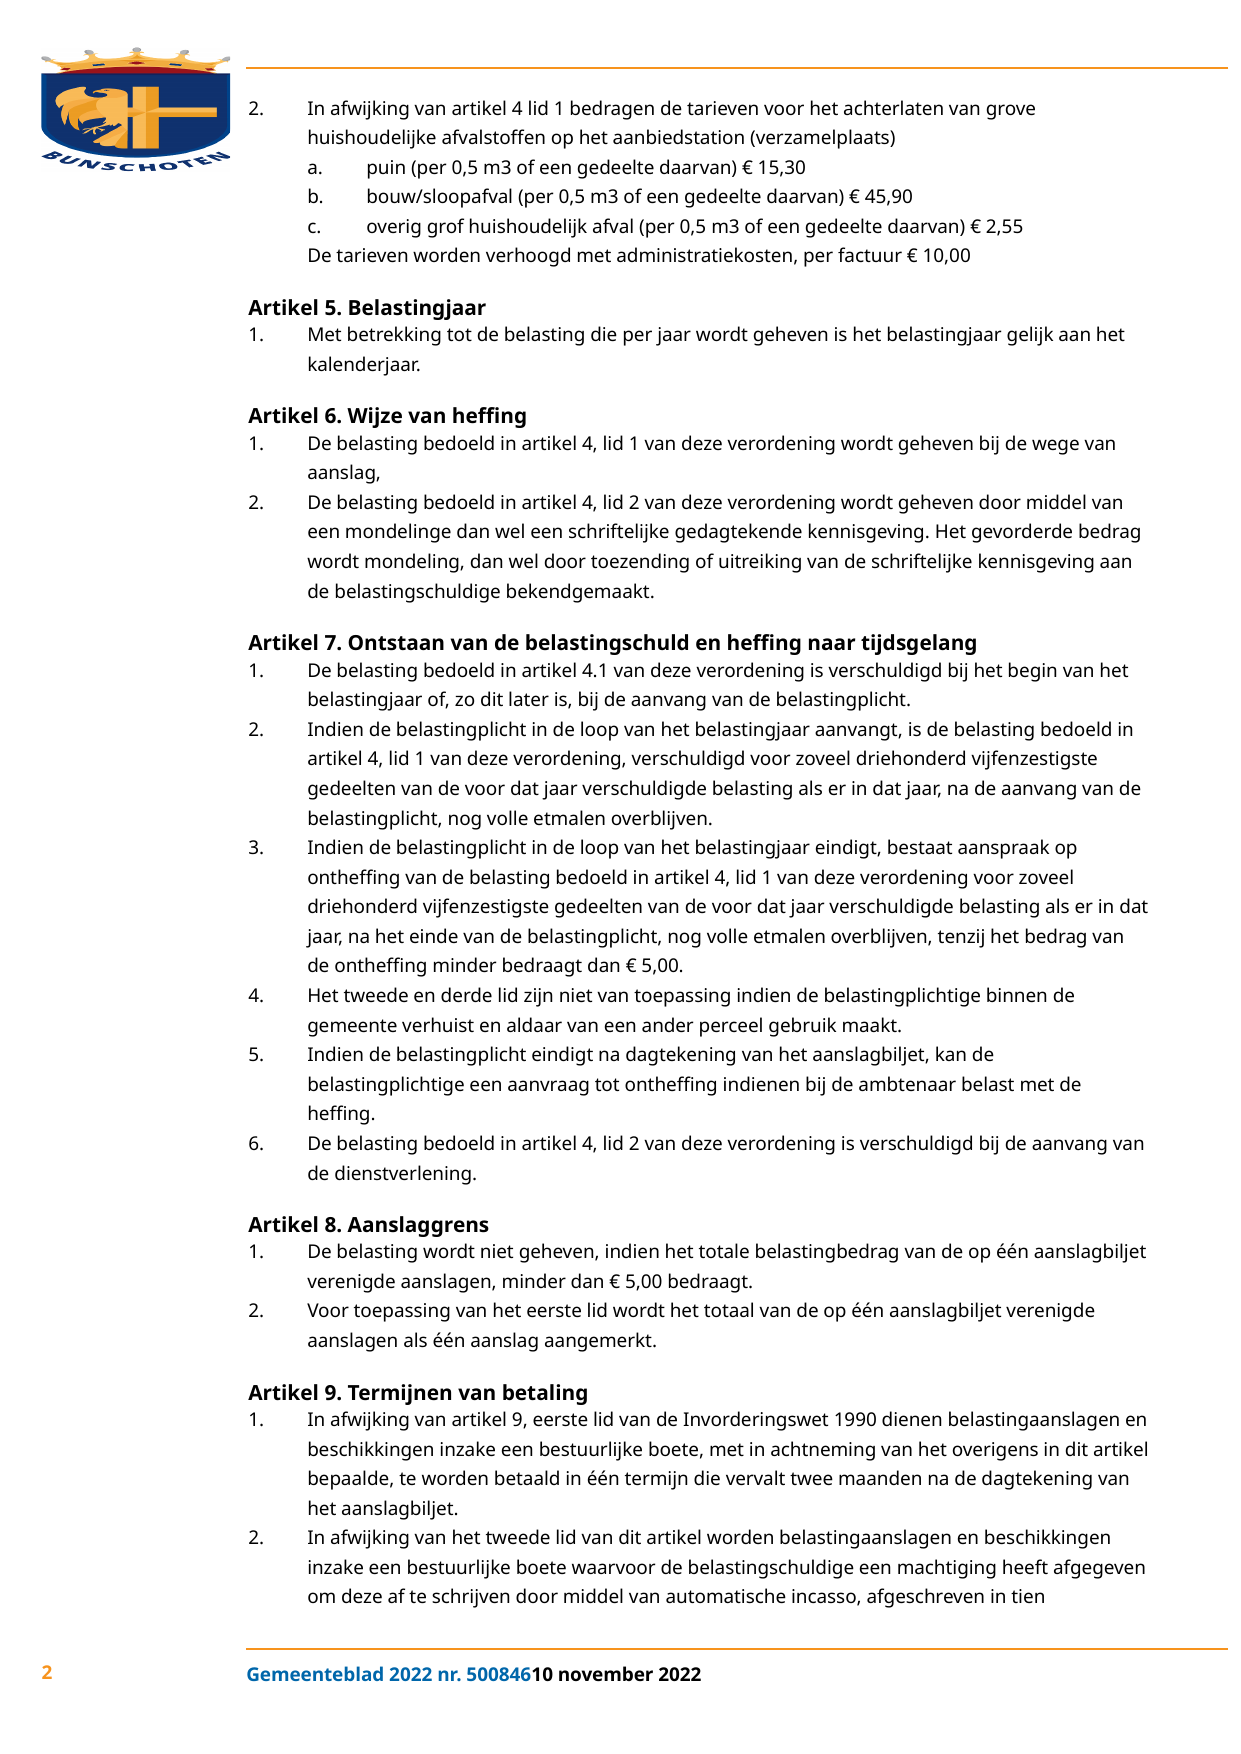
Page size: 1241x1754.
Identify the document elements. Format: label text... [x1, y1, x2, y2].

list Voor toepassing van het eerste lid wordt het totaal van de op één aanslagbiljet verenigde aanslagen als één aanslag aangemerkt. [248, 1298, 1152, 1353]
text Artikel 6. Wijze van heffing [248, 402, 1152, 430]
text Artikel 5. Belastingjaar [248, 293, 1152, 322]
text Artikel 8. Aanslaggrens [248, 1210, 1152, 1238]
list Met betrekking tot de belasting die per jaar wordt geheven is het belastingjaar gelijk aan het kalenderjaar. [248, 322, 1152, 377]
list De belasting bedoeld in artikel 4, lid 2 van deze verordening is verschuldigd bij de aanvang van de dienstverlening. [248, 1130, 1152, 1185]
list De belasting bedoeld in artikel 4, lid 2 van deze verordening wordt geheven door middel van een mondelinge dan wel een schriftelijke gedagtekende kennisgeving. Het gevorderde bedrag wordt mondeling, dan wel door toezending of uitreiking van de schriftelijke kennisgeving aan de belastingschuldige bekendgemaakt. [248, 489, 1152, 604]
list In afwijking van artikel 4 lid 1 bedragen de tarieven voor het achterlaten van grove huishoudelijke afvalstoffen op het aanbiedstation (verzamelplaats) [248, 95, 1152, 150]
list Indien de belastingplicht in de loop van het belastingjaar aanvangt, is de belasting bedoeld in artikel 4, lid 1 van deze verordening, verschuldigd voor zoveel driehonderd vijfenzestigste gedeelten van de voor dat jaar verschuldigde belasting als er in dat jaar, na de aanvang van de belastingplicht, nog volle etmalen overblijven. [248, 716, 1152, 830]
text Artikel 9. Termijnen van betaling [248, 1378, 1152, 1406]
text Artikel 7. Ontstaan van de belastingschuld en heffing naar tijdsgelang [248, 628, 1152, 657]
list In afwijking van artikel 9, eerste lid van de Invorderingswet 1990 dienen belastingaanslagen en beschikkingen inzake een bestuurlijke boete, met in achtneming van het overigens in dit artikel bepaalde, te worden betaald in één termijn die vervalt twee maanden na de dagtekening van het aanslagbiljet. [248, 1406, 1152, 1521]
list De tarieven worden verhoogd met administratiekosten, per factuur € 10,00 [248, 243, 1152, 268]
list overig grof huishoudelijk afval (per 0,5 m3 of een gedeelte daarvan) € 2,55 [307, 213, 1152, 239]
list De belasting wordt niet geheven, indien het totale belastingbedrag van de op één aanslagbiljet verenigde aanslagen, minder dan € 5,00 bedraagt. [248, 1238, 1152, 1294]
list Het tweede en derde lid zijn niet van toepassing indien de belastingplichtige binnen de gemeente verhuist en aldaar van een ander perceel gebruik maakt. [248, 982, 1152, 1037]
list puin (per 0,5 m3 of een gedeelte daarvan) € 15,30 [307, 154, 1152, 180]
list bouw/sloopafval (per 0,5 m3 of een gedeelte daarvan) € 45,90 [307, 183, 1152, 209]
list Indien de belastingplicht eindigt na dagtekening van het aanslagbiljet, kan de belastingplichtige een aanvraag tot ontheffing indienen bij de ambtenaar belast met de heffing. [248, 1041, 1152, 1126]
list De belasting bedoeld in artikel 4.1 van deze verordening is verschuldigd bij het begin van het belastingjaar of, zo dit later is, bij de aanvang van de belastingplicht. [248, 657, 1152, 712]
list In afwijking van het tweede lid van dit artikel worden belastingaanslagen en beschikkingen inzake een bestuurlijke boete waarvoor de belastingschuldige een machtiging heeft afgegeven om deze af te schrijven door middel van automatische incasso, afgeschreven in tien [248, 1524, 1152, 1609]
picture [41, 47, 231, 172]
list De belasting bedoeld in artikel 4, lid 1 van deze verordening wordt geheven bij de wege van aanslag, [248, 430, 1152, 485]
list Indien de belastingplicht in de loop van het belastingjaar eindigt, bestaat aanspraak op ontheffing van de belasting bedoeld in artikel 4, lid 1 van deze verordening voor zoveel driehonderd vijfenzestigste gedeelten van de voor dat jaar verschuldigde belasting als er in dat jaar, na het einde van de belastingplicht, nog volle etmalen overblijven, tenzij het bedrag van de ontheffing minder bedraagt dan € 5,00. [248, 834, 1152, 978]
